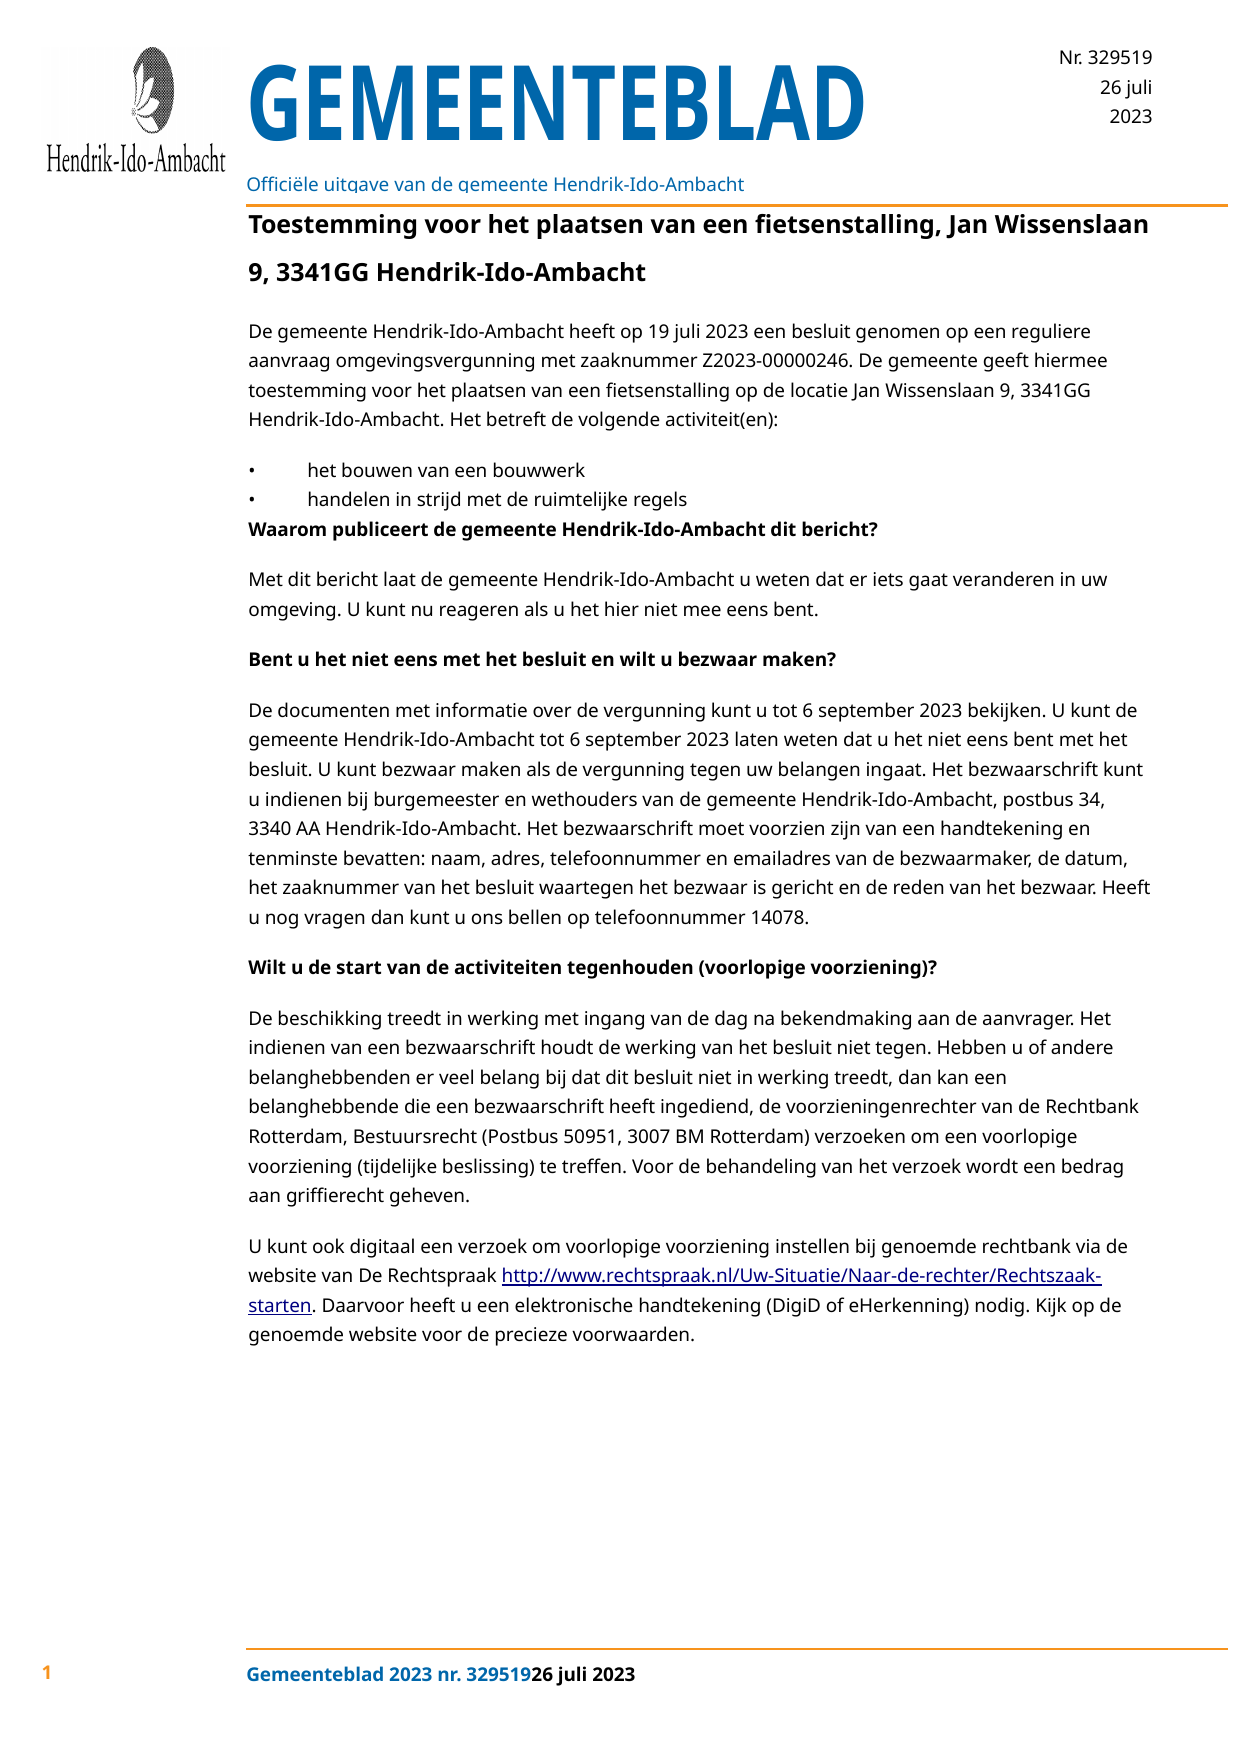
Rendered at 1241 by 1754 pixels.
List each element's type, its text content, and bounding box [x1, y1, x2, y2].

text De gemeente Hendrik-Ido-Ambacht heeft op 19 juli 2023 een besluit genomen op een reguliere aanvraag omgevingsvergunning met zaaknummer Z2023-00000246. De gemeente geeft hiermee toestemming voor het plaatsen van een fietsenstalling op de locatie Jan Wissenslaan 9, 3341GG Hendrik-Ido-Ambacht. Het betreft de volgende activiteit(en): [248, 318, 1152, 432]
list het bouwen van een bouwwerk [248, 457, 1152, 483]
text U kunt ook digitaal een verzoek om voorlopige voorziening instellen bij genoemde rechtbank via de website van De Rechtspraak http://www.rechtspraak.nl/Uw-Situatie/Naar-de-rechter/Rechtszaak-starten. Daarvoor heeft u een elektronische handtekening (DigiD of eHerkenning) nodig. Kijk op de genoemde website voor de precieze voorwaarden. [248, 1233, 1152, 1347]
picture [41, 47, 231, 172]
text Wilt u de start van de activiteiten tegenhouden (voorlopige voorziening)? [248, 954, 1152, 980]
text Toestemming voor het plaatsen van een fietsenstalling, Jan Wissenslaan 9, 3341GG Hendrik-Ido-Ambacht [248, 207, 1152, 288]
text Bent u het niet eens met het besluit en wilt u bezwaar maken? [248, 647, 1152, 672]
list handelen in strijd met de ruimtelijke regels [248, 487, 1152, 512]
text De documenten met informatie over de vergunning kunt u tot 6 september 2023 bekijken. U kunt de gemeente Hendrik-Ido-Ambacht tot 6 september 2023 laten weten dat u het niet eens bent met het besluit. U kunt bezwaar maken als de vergunning tegen uw belangen ingaat. Het bezwaarschrift kunt u indienen bij burgemeester en wethouders van de gemeente Hendrik-Ido-Ambacht, postbus 34, 3340 AA Hendrik-Ido-Ambacht. Het bezwaarschrift moet voorzien zijn van een handtekening en tenminste bevatten: naam, adres, telefoonnummer en emailadres van de bezwaarmaker, de datum, het zaaknummer van het besluit waartegen het bezwaar is gericht en de reden van het bezwaar. Heeft u nog vragen dan kunt u ons bellen op telefoonnummer 14078. [248, 697, 1152, 930]
text Met dit bericht laat de gemeente Hendrik-Ido-Ambacht u weten dat er iets gaat veranderen in uw omgeving. U kunt nu reageren als u het hier niet mee eens bent. [248, 567, 1152, 622]
text De beschikking treedt in werking met ingang van de dag na bekendmaking aan de aanvrager. Het indienen van een bezwaarschrift houdt de werking van het besluit niet tegen. Hebben u of andere belanghebbenden er veel belang bij dat dit besluit niet in werking treedt, dan kan een belanghebbende die een bezwaarschrift heeft ingediend, de voorzieningenrechter van de Rechtbank Rotterdam, Bestuursrecht (Postbus 50951, 3007 BM Rotterdam) verzoeken om een voorlopige voorziening (tijdelijke beslissing) te treffen. Voor de behandeling van het verzoek wordt een bedrag aan griffierecht geheven. [248, 1005, 1152, 1208]
text Waarom publiceert de gemeente Hendrik-Ido-Ambacht dit bericht? [248, 516, 1152, 542]
